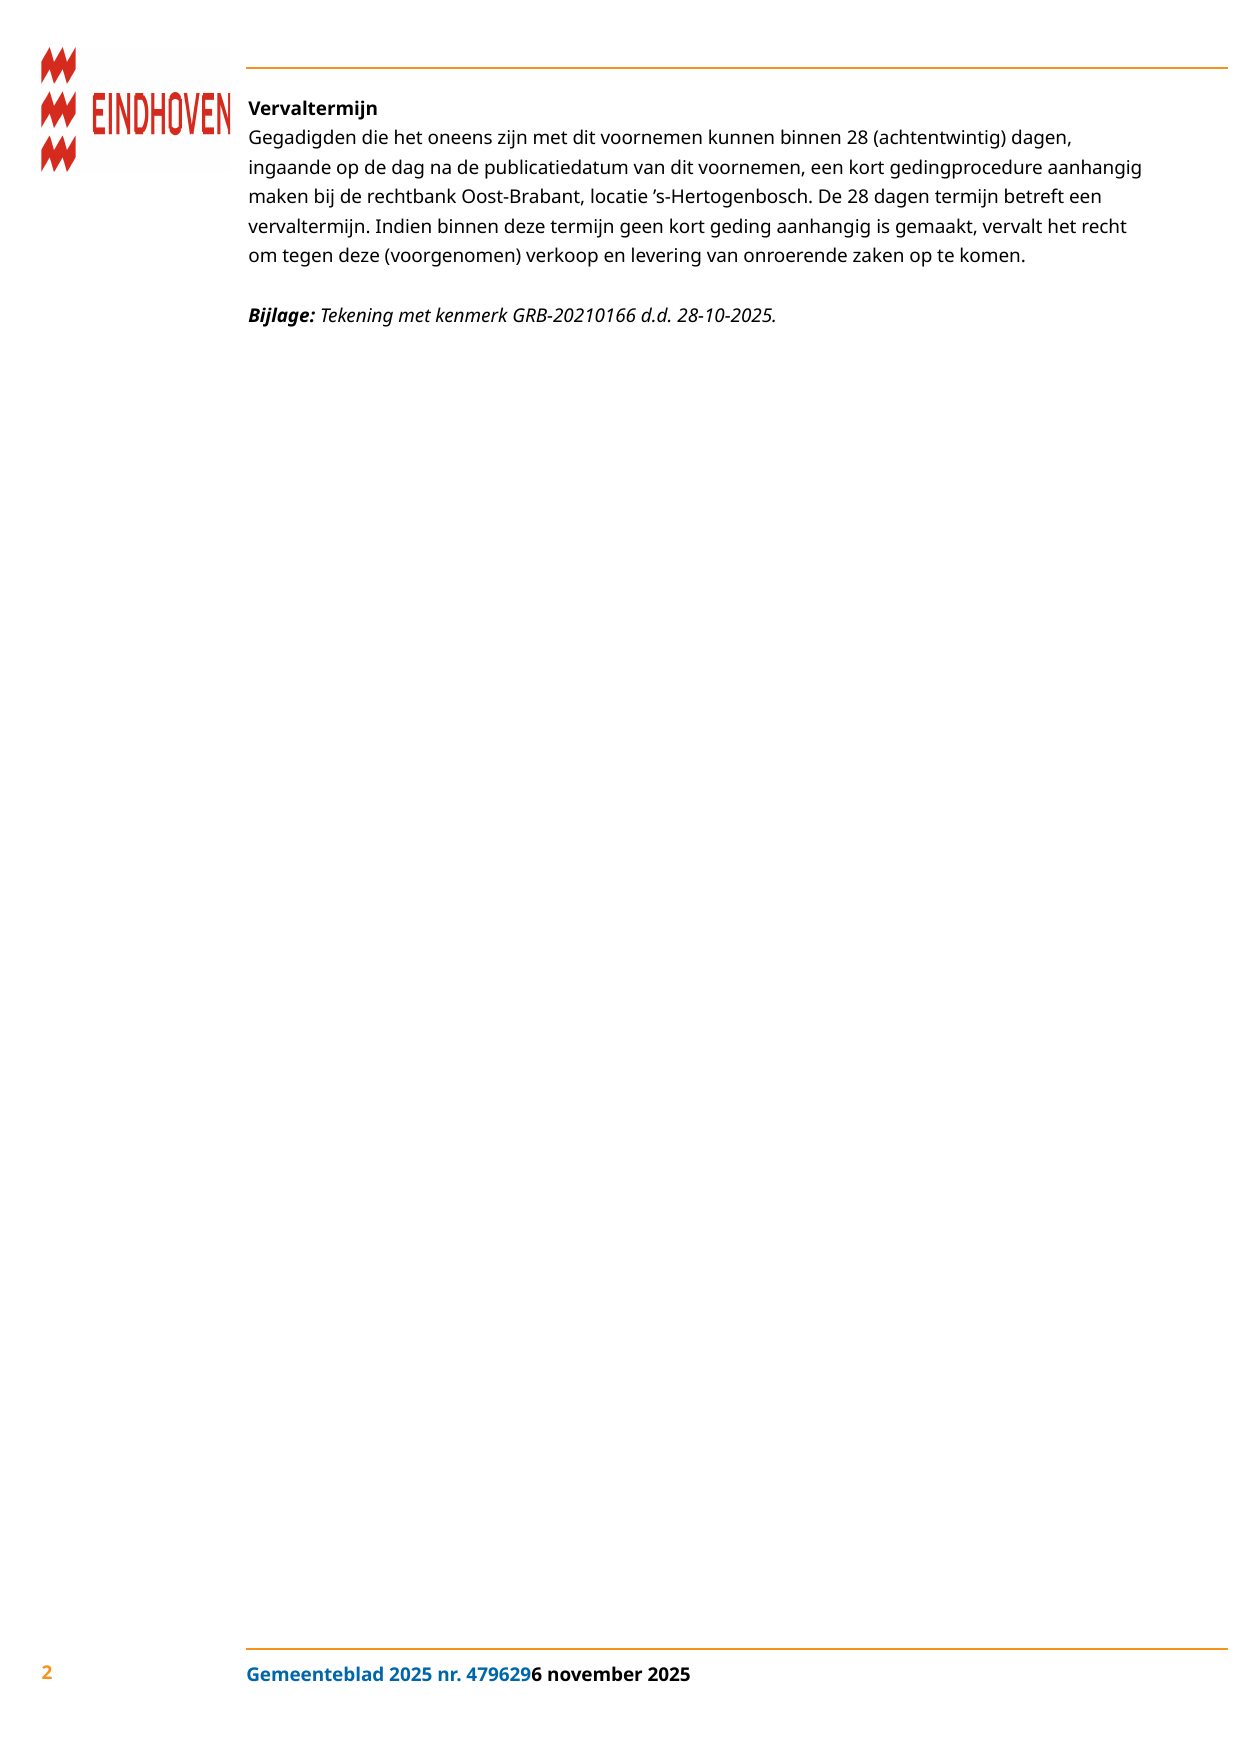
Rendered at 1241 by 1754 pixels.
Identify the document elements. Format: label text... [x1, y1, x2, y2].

text Bijlage: Tekening met kenmerk GRB-20210166 d.d. 28-10-2025. [248, 302, 1152, 328]
picture [41, 47, 231, 172]
text Gegadigden die het oneens zijn met dit voornemen kunnen binnen 28 (achtentwintig) dagen, ingaande op de dag na de publicatiedatum van dit voornemen, een kort gedingprocedure aanhangig maken bij de rechtbank Oost-Brabant, locatie ’s-Hertogenbosch. De 28 dagen termijn betreft een vervaltermijn. Indien binnen deze termijn geen kort geding aanhangig is gemaakt, vervalt het recht om tegen deze (voorgenomen) verkoop en levering van onroerende zaken op te komen. [248, 124, 1152, 268]
text Vervaltermijn [248, 95, 1152, 121]
